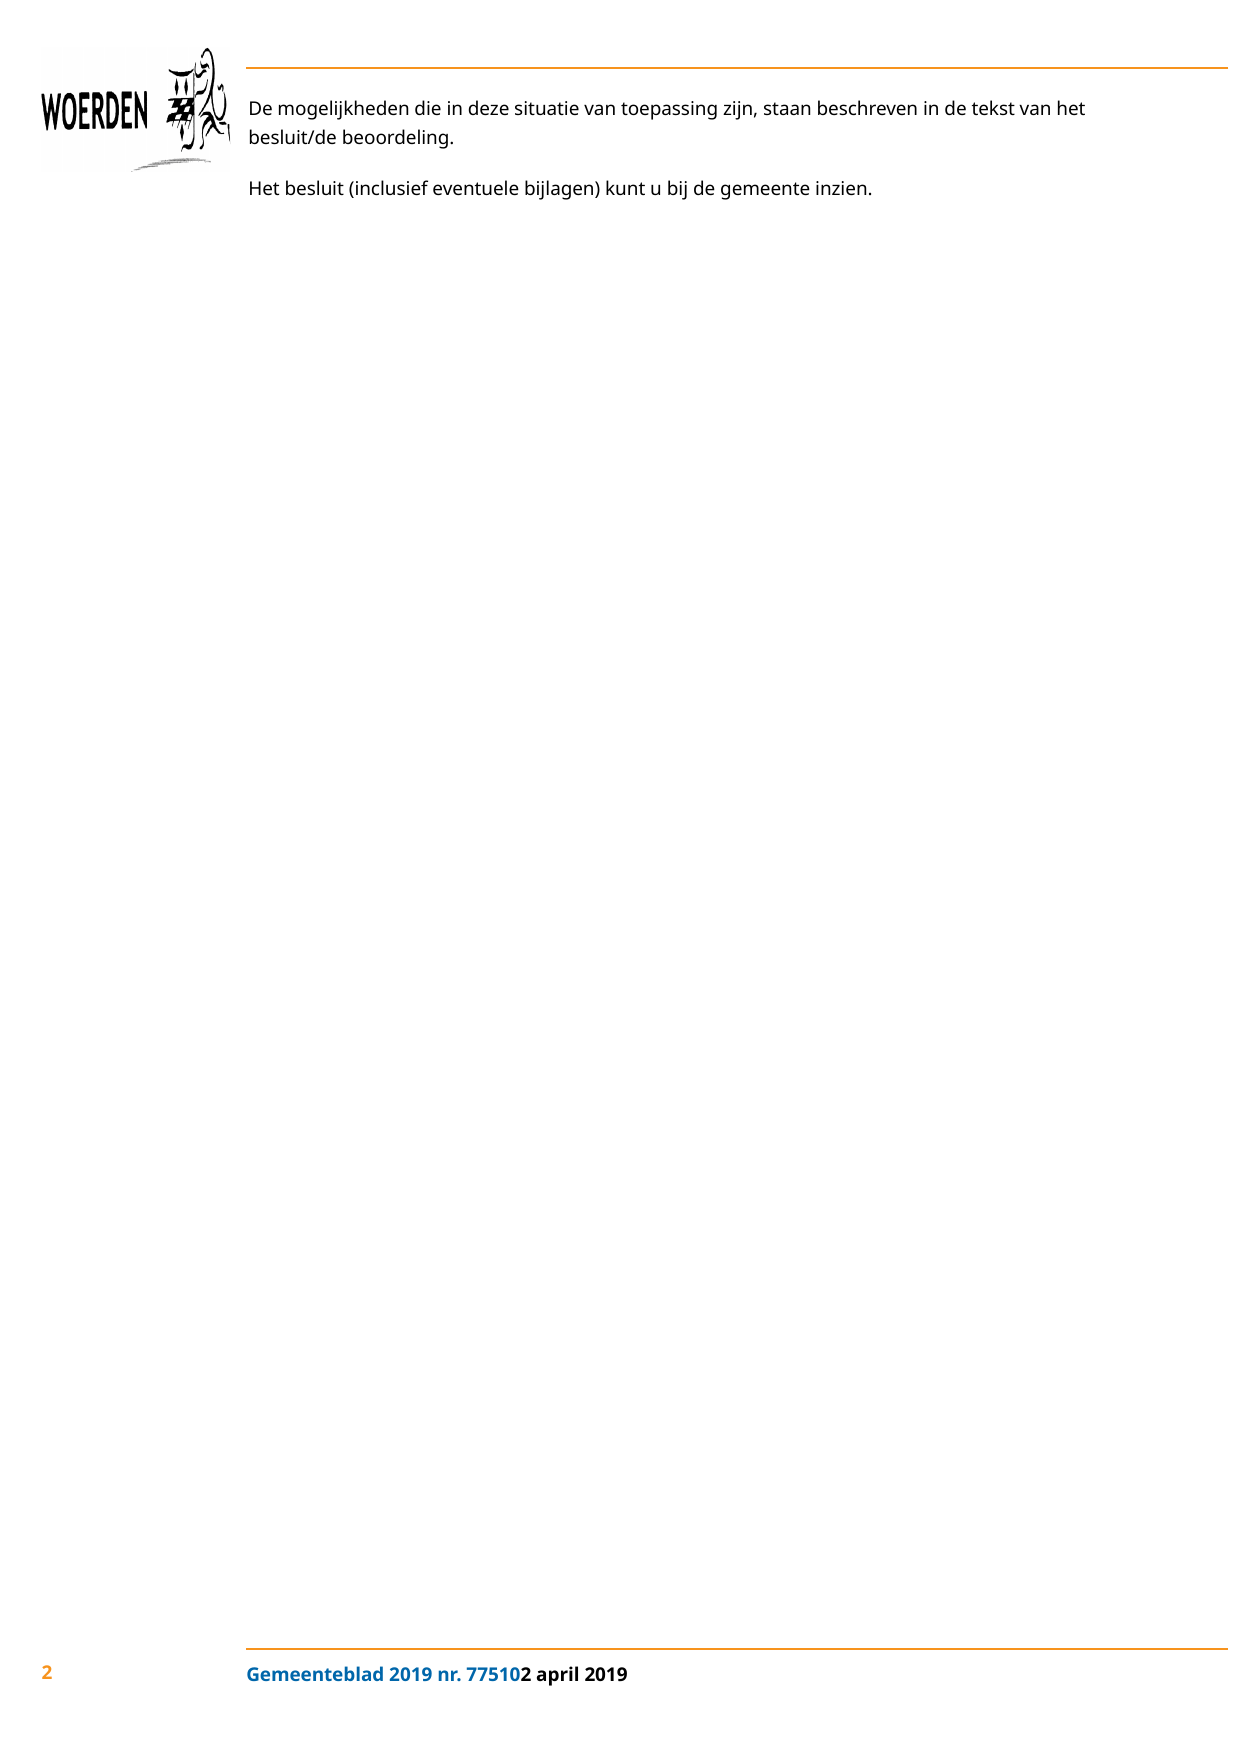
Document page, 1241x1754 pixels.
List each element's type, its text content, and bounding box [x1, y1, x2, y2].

picture [41, 47, 231, 172]
text De mogelijkheden die in deze situatie van toepassing zijn, staan beschreven in de tekst van het besluit/de beoordeling. [248, 95, 1152, 150]
text Het besluit (inclusief eventuele bijlagen) kunt u bij de gemeente inzien. [248, 175, 1152, 201]
